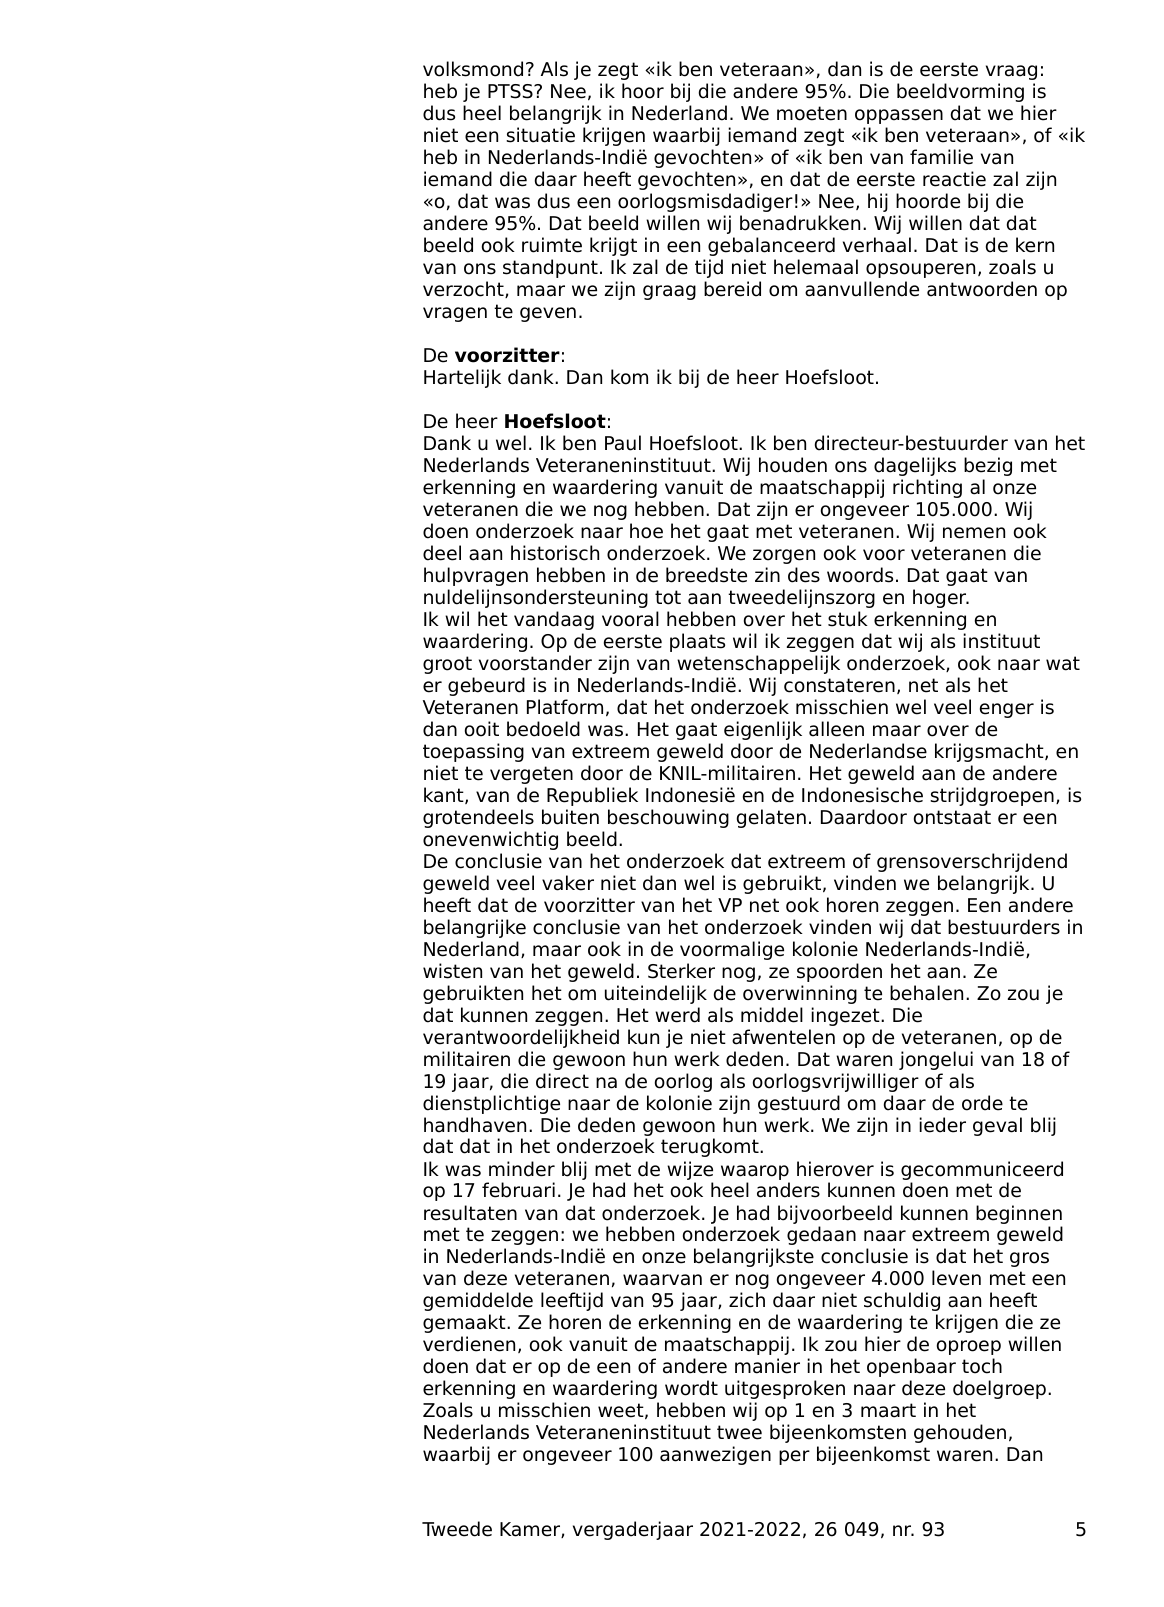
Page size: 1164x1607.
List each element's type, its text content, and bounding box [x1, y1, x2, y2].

text volksmond? Als je zegt «ik ben veteraan», dan is de eerste vraag: heb je PTSS? Nee, ik hoor bij die andere 95%. Die beeldvorming is dus heel belangrijk in Nederland. We moeten oppassen dat we hier niet een situatie krijgen waarbij iemand zegt «ik ben veteraan», of «ik heb in Nederlands-Indië gevochten» of «ik ben van familie van iemand die daar heeft gevochten», en dat de eerste reactie zal zijn «o, dat was dus een oorlogsmisdadiger!» Nee, hij hoorde bij die andere 95%. Dat beeld willen wij benadrukken. Wij willen dat dat beeld ook ruimte krijgt in een gebalanceerd verhaal. Dat is de kern van ons standpunt. Ik zal de tijd niet helemaal opsouperen, zoals u verzocht, maar we zijn graag bereid om aanvullende antwoorden op vragen te geven. [422, 59, 1087, 323]
text Ik wil het vandaag vooral hebben over het stuk erkenning en waardering. Op de eerste plaats wil ik zeggen dat wij als instituut groot voorstander zijn van wetenschappelijk onderzoek, ook naar wat er gebeurd is in Nederlands-Indië. Wij constateren, net als het Veteranen Platform, dat het onderzoek misschien wel veel enger is dan ooit bedoeld was. Het gaat eigenlijk alleen maar over de toepassing van extreem geweld door de Nederlandse krijgsmacht, en niet te vergeten door de KNIL-militairen. Het geweld aan de andere kant, van de Republiek Indonesië en de Indonesische strijdgroepen, is grotendeels buiten beschouwing gelaten. Daardoor ontstaat er een onevenwichtig beeld. [422, 609, 1087, 851]
text De voorzitter: [422, 345, 1087, 367]
text Dank u wel. Ik ben Paul Hoefsloot. Ik ben directeur-bestuurder van het Nederlands Veteraneninstituut. Wij houden ons dagelijks bezig met erkenning en waardering vanuit de maatschappij richting al onze veteranen die we nog hebben. Dat zijn er ongeveer 105.000. Wij doen onderzoek naar hoe het gaat met veteranen. Wij nemen ook deel aan historisch onderzoek. We zorgen ook voor veteranen die hulpvragen hebben in de breedste zin des woords. Dat gaat van nuldelijnsondersteuning tot aan tweedelijnszorg en hoger. [422, 433, 1087, 609]
text Zoals u misschien weet, hebben wij op 1 en 3 maart in het Nederlands Veteraneninstituut twee bijeenkomsten gehouden, waarbij er ongeveer 100 aanwezigen per bijeenkomst waren. Dan [422, 1400, 1087, 1466]
text Hartelijk dank. Dan kom ik bij de heer Hoefsloot. [422, 367, 1087, 389]
text De conclusie van het onderzoek dat extreem of grensoverschrijdend geweld veel vaker niet dan wel is gebruikt, vinden we belangrijk. U heeft dat de voorzitter van het VP net ook horen zeggen. Een andere belangrijke conclusie van het onderzoek vinden wij dat bestuurders in Nederland, maar ook in de voormalige kolonie Nederlands-Indië, wisten van het geweld. Sterker nog, ze spoorden het aan. Ze gebruikten het om uiteindelijk de overwinning te behalen. Zo zou je dat kunnen zeggen. Het werd als middel ingezet. Die verantwoordelijkheid kun je niet afwentelen op de veteranen, op de militairen die gewoon hun werk deden. Dat waren jongelui van 18 of 19 jaar, die direct na de oorlog als oorlogsvrijwilliger of als dienstplichtige naar de kolonie zijn gestuurd om daar de orde te handhaven. Die deden gewoon hun werk. We zijn in ieder geval blij dat dat in het onderzoek terugkomt. [422, 851, 1087, 1158]
text Ik was minder blij met de wijze waarop hierover is gecommuniceerd op 17 februari. Je had het ook heel anders kunnen doen met de resultaten van dat onderzoek. Je had bijvoorbeeld kunnen beginnen met te zeggen: we hebben onderzoek gedaan naar extreem geweld in Nederlands-Indië en onze belangrijkste conclusie is dat het gros van deze veteranen, waarvan er nog ongeveer 4.000 leven met een gemiddelde leeftijd van 95 jaar, zich daar niet schuldig aan heeft gemaakt. Ze horen de erkenning en de waardering te krijgen die ze verdienen, ook vanuit de maatschappij. Ik zou hier de oproep willen doen dat er op de een of andere manier in het openbaar toch erkenning en waardering wordt uitgesproken naar deze doelgroep. [422, 1158, 1087, 1400]
text De heer Hoefsloot: [422, 411, 1087, 433]
